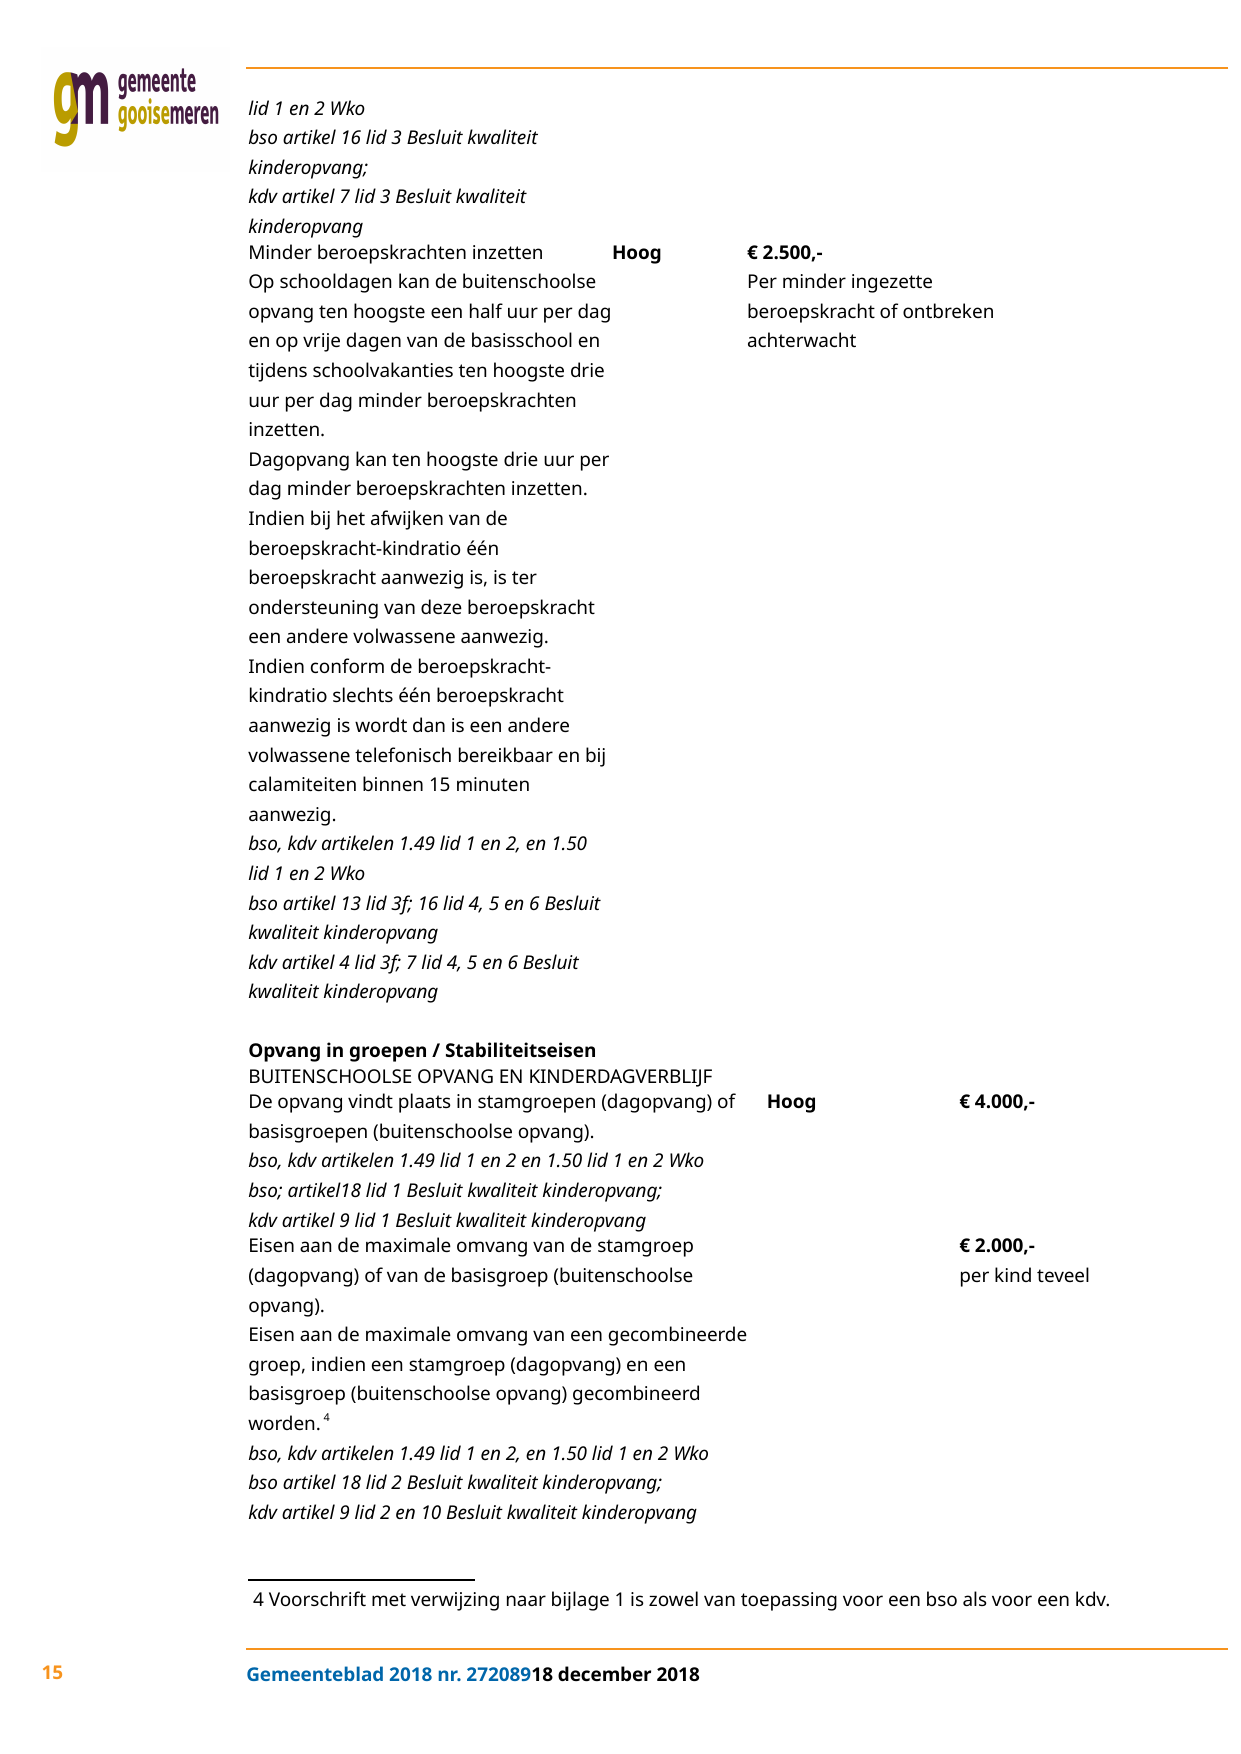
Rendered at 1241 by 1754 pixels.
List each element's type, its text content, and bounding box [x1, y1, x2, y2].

table_header Opvang in groepen / Stabiliteitseisen [248, 1037, 1152, 1063]
table_cell De opvang vindt plaats in stamgroepen (dagopvang) of basisgroepen (buitenschoolse opvang). bso, kdv artikelen 1.49 lid 1 en 2 en 1.50 lid 1 en 2 Wko bso; artikel18 lid 1 Besluit kwaliteit kinderopvang; kdv artikel 9 lid 1 Besluit kwaliteit kinderopvang [248, 1089, 767, 1233]
table_cell lid 1 en 2 Wko bso artikel 16 lid 3 Besluit kwaliteit kinderopvang; kdv artikel 7 lid 3 Besluit kwaliteit kinderopvang [248, 95, 612, 239]
table_cell € 4.000,- [959, 1089, 1152, 1233]
table_cell Minder beroepskrachten inzetten Op schooldagen kan de buitenschoolse opvang ten hoogste een half uur per dag en op vrije dagen van de basisschool en tijdens schoolvakanties ten hoogste drie uur per dag minder beroepskrachten inzetten. Dagopvang kan ten hoogste drie uur per dag minder beroepskrachten inzetten. Indien bij het afwijken van de beroepskracht-kindratio één beroepskracht aanwezig is, is ter ondersteuning van deze beroepskracht een andere volwassene aanwezig. Indien conform de beroepskracht-kindratio slechts één beroepskracht aanwezig is wordt dan is een andere volwassene telefonisch bereikbaar en bij calamiteiten binnen 15 minuten aanwezig. bso, kdv artikelen 1.49 lid 1 en 2, en 1.50 lid 1 en 2 Wko bso artikel 13 lid 3f; 16 lid 4, 5 en 6 Besluit kwaliteit kinderopvang kdv artikel 4 lid 3f; 7 lid 4, 5 en 6 Besluit kwaliteit kinderopvang [248, 239, 612, 1004]
table_cell € 2.500,- Per minder ingezette beroepskracht of ontbreken achterwacht [747, 239, 1017, 1004]
picture [41, 47, 231, 172]
table_cell [882, 95, 1152, 239]
table_cell BUITENSCHOOLSE OPVANG EN KINDERDAGVERBLIJF [248, 1063, 1152, 1088]
table_cell Eisen aan de maximale omvang van de stamgroep (dagopvang) of van de basisgroep (buitenschoolse opvang). Eisen aan de maximale omvang van een gecombineerde groep, indien een stamgroep (dagopvang) en een basisgroep (buitenschoolse opvang) gecombineerd worden. bso, kdv artikelen 1.49 lid 1 en 2, en 1.50 lid 1 en 2 Wko bso artikel 18 lid 2 Besluit kwaliteit kinderopvang; kdv artikel 9 lid 2 en 10 Besluit kwaliteit kinderopvang [248, 1233, 767, 1524]
table_cell € 2.000,- per kind teveel [959, 1233, 1152, 1524]
table_cell [767, 1233, 959, 1524]
table_cell [612, 95, 882, 239]
table_cell Hoog [767, 1089, 959, 1233]
table_cell Hoog [612, 239, 747, 1004]
